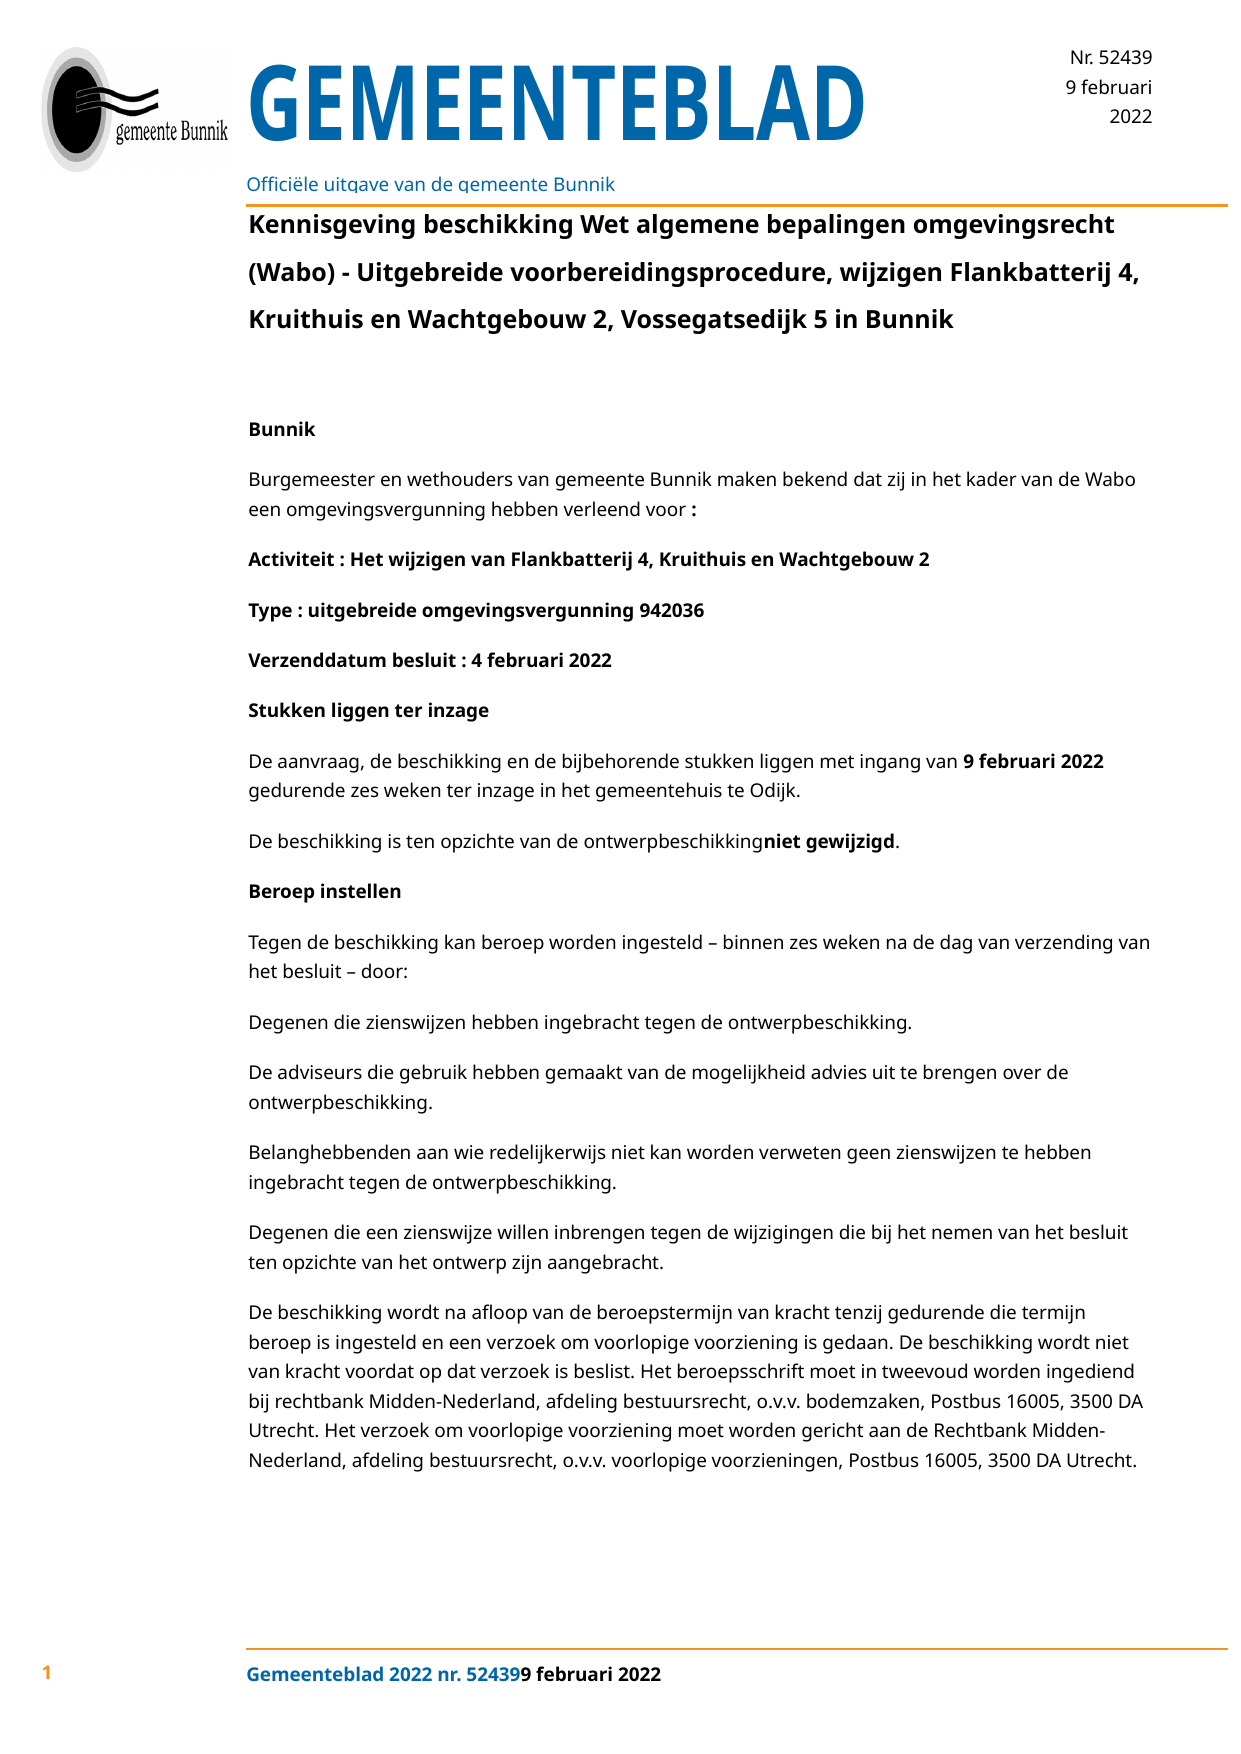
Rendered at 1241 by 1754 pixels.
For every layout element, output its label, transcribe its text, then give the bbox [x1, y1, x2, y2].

text Type : uitgebreide omgevingsvergunning 942036 [248, 597, 1152, 622]
text Tegen de beschikking kan beroep worden ingesteld – binnen zes weken na de dag van verzending van het besluit – door: [248, 929, 1152, 984]
text Verzenddatum besluit : 4 februari 2022 [248, 647, 1152, 673]
text Beroep instellen [248, 878, 1152, 904]
text Kennisgeving beschikking Wet algemene bepalingen omgevingsrecht (Wabo) - Uitgebreide voorbereidingsprocedure, wijzigen Flankbatterij 4, Kruithuis en Wachtgebouw 2, Vossegatsedijk 5 in Bunnik [248, 207, 1152, 336]
text Activiteit : Het wijzigen van Flankbatterij 4, Kruithuis en Wachtgebouw 2 [248, 546, 1152, 572]
text De aanvraag, de beschikking en de bijbehorende stukken liggen met ingang van 9 februari 2022 gedurende zes weken ter inzage in het gemeentehuis te Odijk. [248, 748, 1152, 803]
text Belanghebbenden aan wie redelijkerwijs niet kan worden verweten geen zienswijzen te hebben ingebracht tegen de ontwerpbeschikking. [248, 1139, 1152, 1194]
text Stukken liggen ter inzage [248, 698, 1152, 723]
text Burgemeester en wethouders van gemeente Bunnik maken bekend dat zij in het kader van de Wabo een omgevingsvergunning hebben verleend voor : [248, 466, 1152, 522]
picture [41, 47, 231, 172]
text Degenen die een zienswijze willen inbrengen tegen de wijzigingen die bij het nemen van het besluit ten opzichte van het ontwerp zijn aangebracht. [248, 1219, 1152, 1274]
text De beschikking wordt na afloop van de beroepstermijn van kracht tenzij gedurende die termijn beroep is ingesteld en een verzoek om voorlopige voorziening is gedaan. De beschikking wordt niet van kracht voordat op dat verzoek is beslist. Het beroepsschrift moet in tweevoud worden ingediend bij rechtbank Midden-Nederland, afdeling bestuursrecht, o.v.v. bodemzaken, Postbus 16005, 3500 DA Utrecht. Het verzoek om voorlopige voorziening moet worden gericht aan de Rechtbank Midden-Nederland, afdeling bestuursrecht, o.v.v. voorlopige voorzieningen, Postbus 16005, 3500 DA Utrecht. [248, 1299, 1152, 1473]
text Bunnik [248, 416, 1152, 442]
text Degenen die zienswijzen hebben ingebracht tegen de ontwerpbeschikking. [248, 1009, 1152, 1034]
text De beschikking is ten opzichte van de ontwerpbeschikkingniet gewijzigd. [248, 828, 1152, 854]
text De adviseurs die gebruik hebben gemaakt van de mogelijkheid advies uit te brengen over de ontwerpbeschikking. [248, 1059, 1152, 1114]
